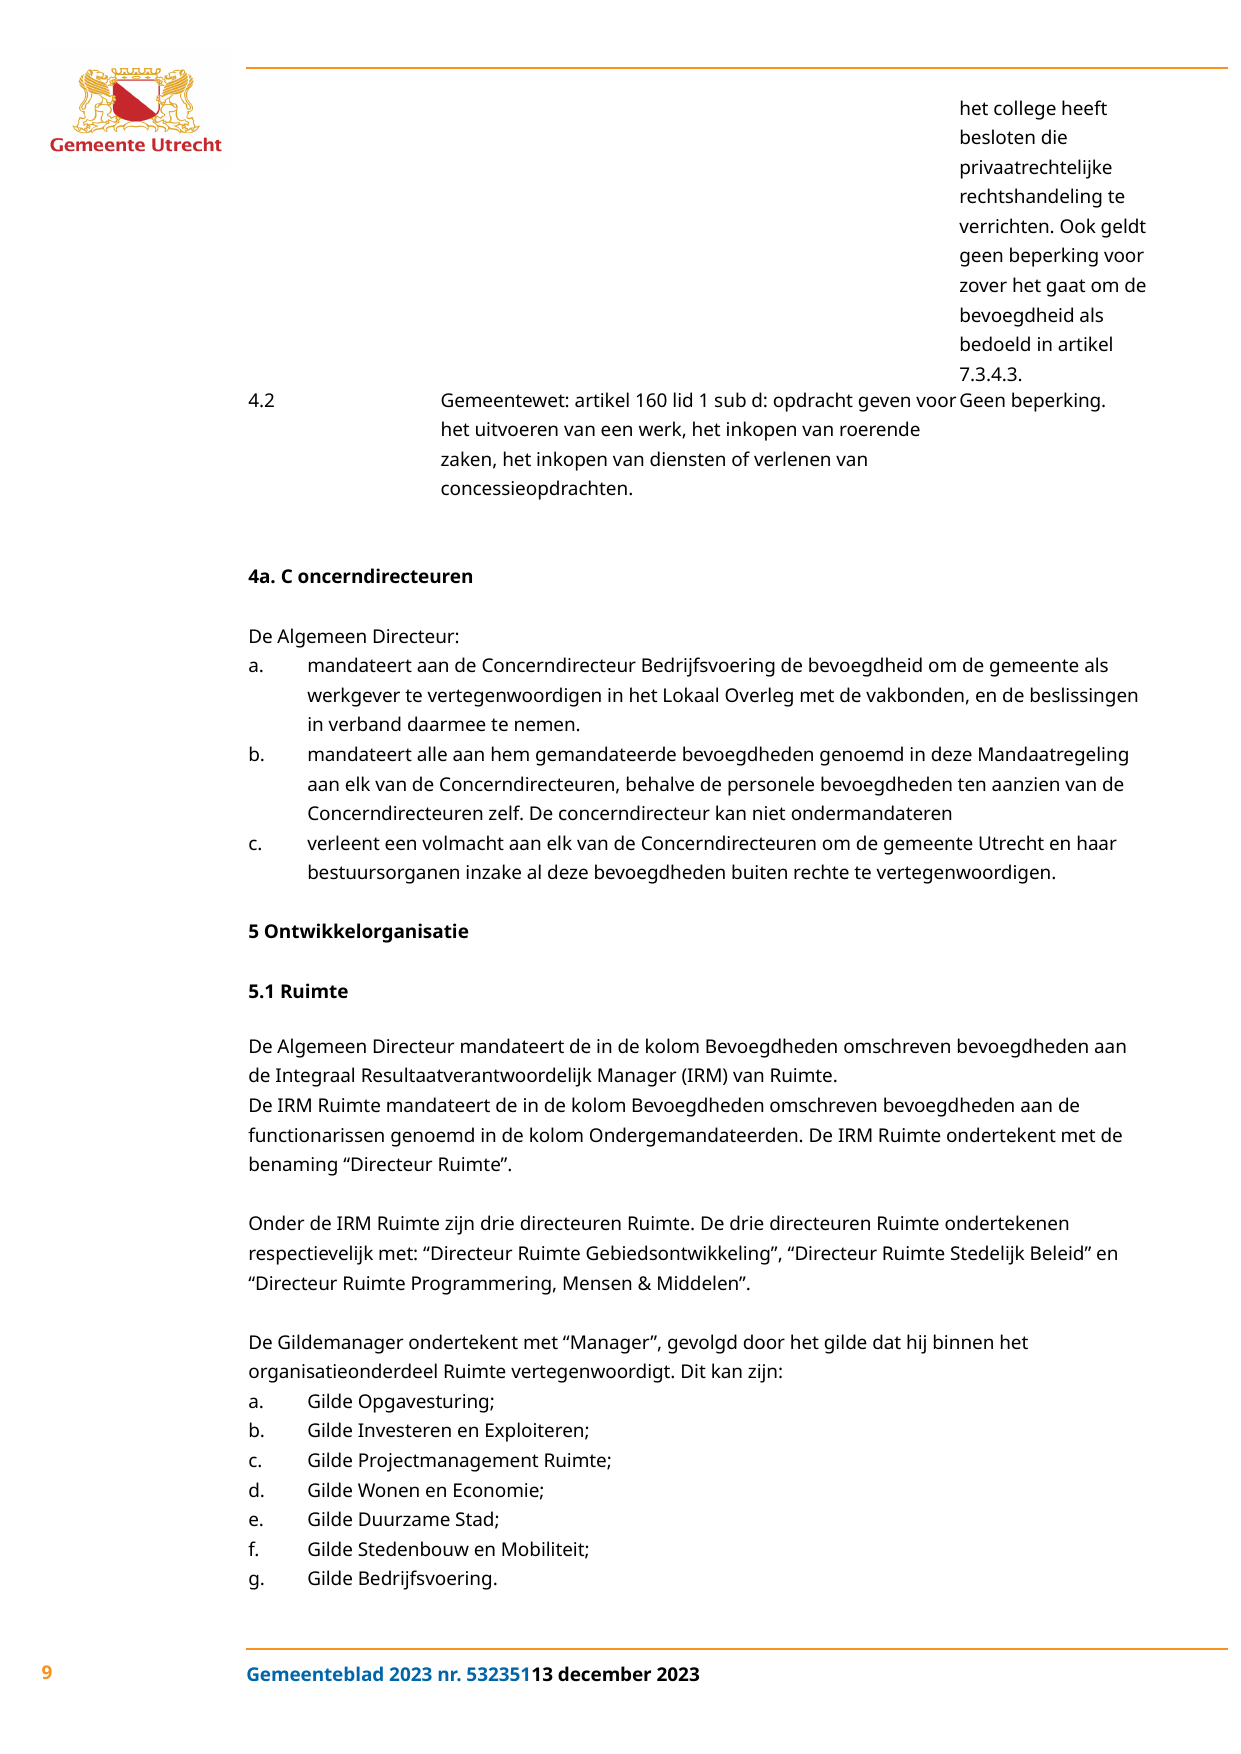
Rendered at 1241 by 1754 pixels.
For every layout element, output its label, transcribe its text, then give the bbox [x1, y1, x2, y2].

text De Algemeen Directeur mandateert de in de kolom Bevoegdheden omschreven bevoegdheden aan de Integraal Resultaatverantwoordelijk Manager (IRM) van Ruimte. [248, 1033, 1152, 1088]
text 5 Ontwikkelorganisatie [248, 919, 1152, 944]
text De Algemeen Directeur: [248, 623, 1152, 648]
list Gilde Wonen en Economie; [248, 1477, 1152, 1503]
picture [41, 47, 231, 172]
table_cell [440, 95, 959, 387]
text Onder de IRM Ruimte zijn drie directeuren Ruimte. De drie directeuren Ruimte ondertekenen respectievelijk met: “Directeur Ruimte Gebiedsontwikkeling”, “Directeur Ruimte Stedelijk Beleid” en “Directeur Ruimte Programmering, Mensen & Middelen”. [248, 1211, 1152, 1296]
list Gilde Investeren en Exploiteren; [248, 1418, 1152, 1443]
table_cell Gemeentewet: artikel 160 lid 1 sub d: opdracht geven voor het uitvoeren van een werk, het inkopen van roerende zaken, het inkopen van diensten of verlenen van concessieopdrachten. [440, 387, 959, 501]
text 4a. C oncerndirecteuren [248, 564, 1152, 589]
list Gilde Stedenbouw en Mobiliteit; [248, 1536, 1152, 1562]
text 5.1 Ruimte [248, 978, 1152, 1003]
list Gilde Opgavesturing; [248, 1388, 1152, 1414]
list Gilde Bedrijfsvoering. [248, 1566, 1152, 1591]
table_cell [248, 95, 440, 387]
table_cell 4.2 [248, 387, 440, 501]
list verleent een volmacht aan elk van de Concerndirecteuren om de gemeente Utrecht en haar bestuursorganen inzake al deze bevoegdheden buiten rechte te vertegenwoordigen. [248, 830, 1152, 885]
table_cell Geen beperking. [959, 387, 1152, 501]
list Gilde Duurzame Stad; [248, 1506, 1152, 1532]
text De IRM Ruimte mandateert de in de kolom Bevoegdheden omschreven bevoegdheden aan de functionarissen genoemd in de kolom Ondergemandateerden. De IRM Ruimte ondertekent met de benaming “Directeur Ruimte”. [248, 1092, 1152, 1177]
list mandateert alle aan hem gemandateerde bevoegdheden genoemd in deze Mandaatregeling aan elk van de Concerndirecteuren, behalve de personele bevoegdheden ten aanzien van de Concerndirecteuren zelf. De concerndirecteur kan niet ondermandateren [248, 741, 1152, 826]
list Gilde Projectmanagement Ruimte; [248, 1447, 1152, 1473]
text De Gildemanager ondertekent met “Manager”, gevolgd door het gilde dat hij binnen het organisatieonderdeel Ruimte vertegenwoordigt. Dit kan zijn: [248, 1329, 1152, 1384]
list mandateert aan de Concerndirecteur Bedrijfsvoering de bevoegdheid om de gemeente als werkgever te vertegenwoordigen in het Lokaal Overleg met de vakbonden, en de beslissingen in verband daarmee te nemen. [248, 652, 1152, 737]
table_cell het college heeft besloten die privaatrechtelijke rechtshandeling te verrichten. Ook geldt geen beperking voor zover het gaat om de bevoegdheid als bedoeld in artikel 7.3.4.3. [959, 95, 1152, 387]
